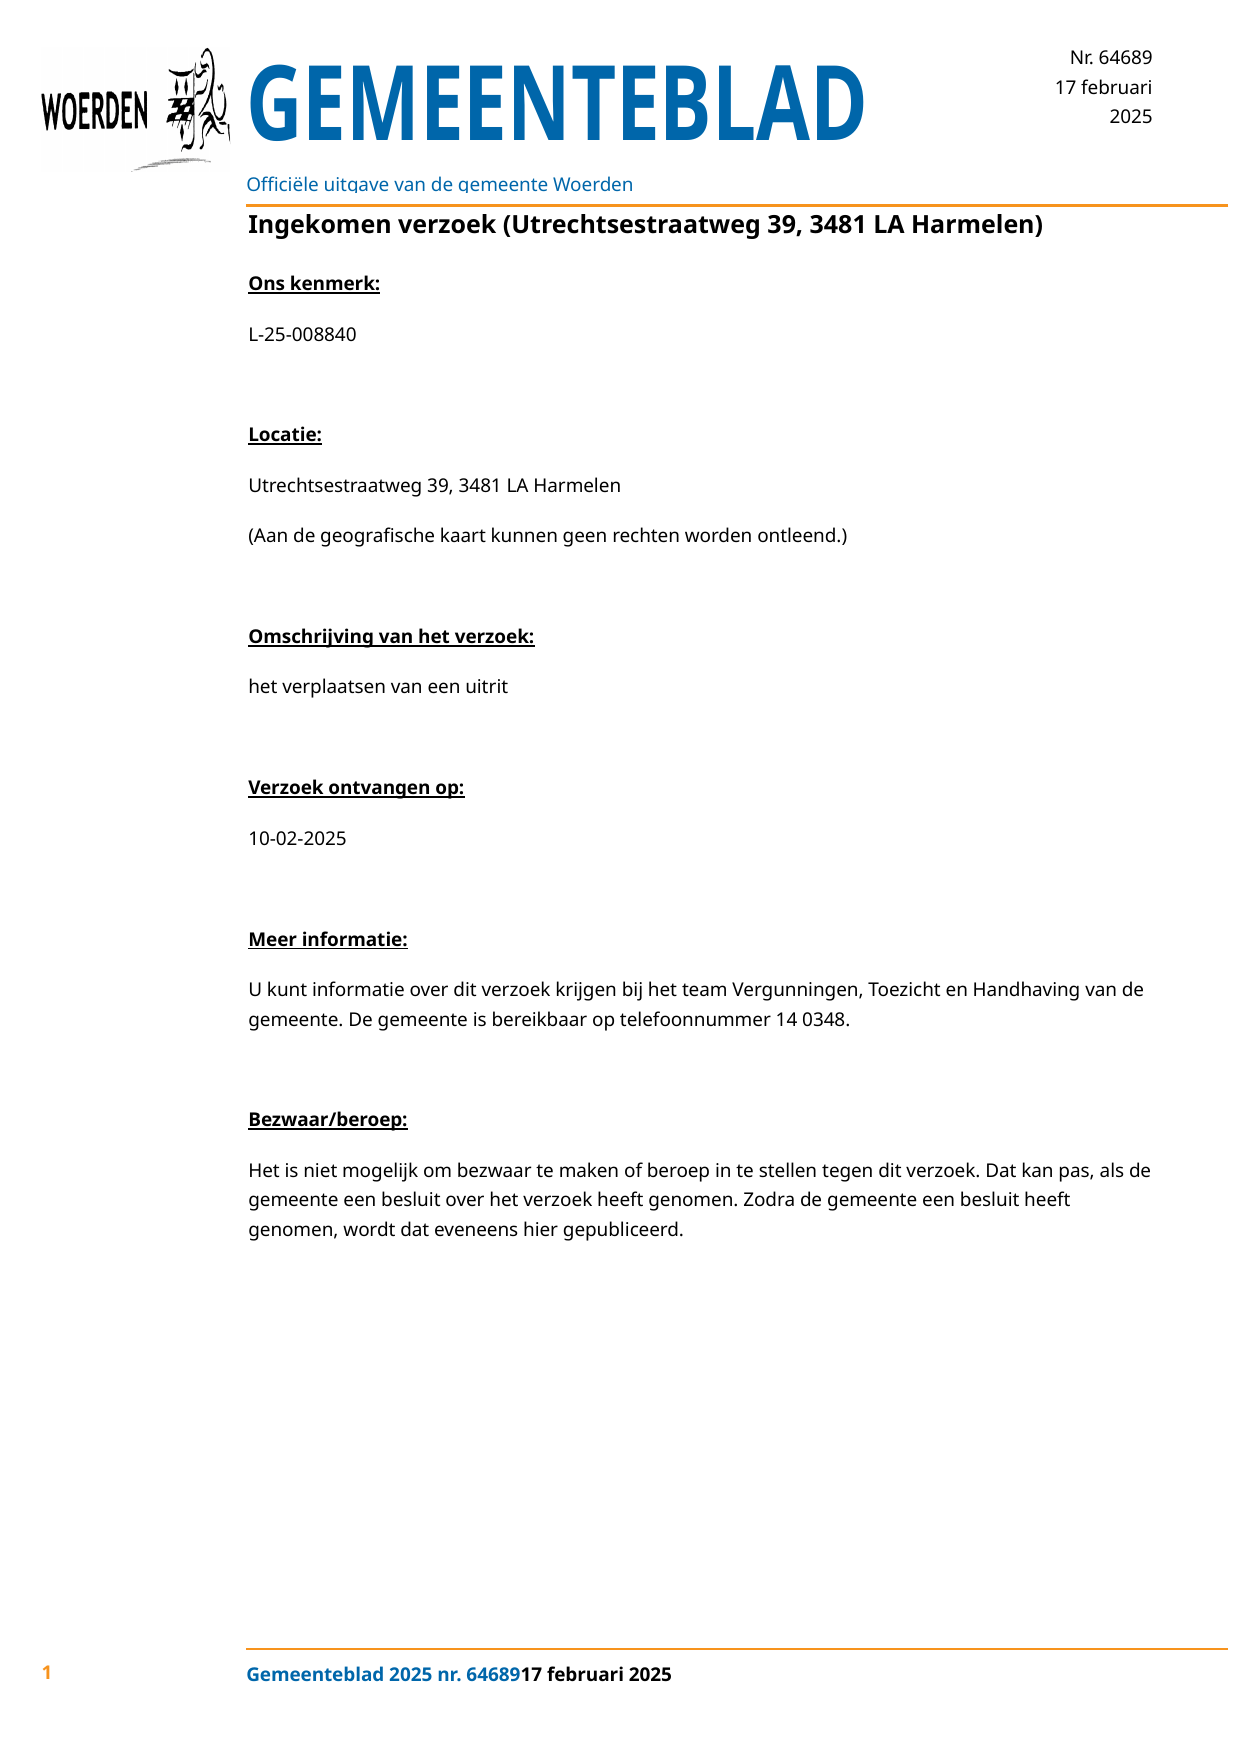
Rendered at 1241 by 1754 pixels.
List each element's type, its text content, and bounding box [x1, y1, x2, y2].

text 10-02-2025 [248, 825, 1152, 851]
text (Aan de geografische kaart kunnen geen rechten worden ontleend.) [248, 522, 1152, 548]
picture [41, 47, 231, 172]
text Meer informatie: [248, 926, 1152, 951]
text Het is niet mogelijk om bezwaar te maken of beroep in te stellen tegen dit verzoek. Dat kan pas, als de gemeente een besluit over het verzoek heeft genomen. Zodra de gemeente een besluit heeft genomen, wordt dat eveneens hier gepubliceerd. [248, 1157, 1152, 1242]
text Ingekomen verzoek (Utrechtsestraatweg 39, 3481 LA Harmelen) [248, 207, 1152, 241]
text het verplaatsen van een uitrit [248, 674, 1152, 699]
text L-25-008840 [248, 321, 1152, 346]
text Locatie: [248, 422, 1152, 447]
text Utrechtsestraatweg 39, 3481 LA Harmelen [248, 472, 1152, 498]
text Omschrijving van het verzoek: [248, 623, 1152, 649]
text Bezwaar/beroep: [248, 1107, 1152, 1132]
text U kunt informatie over dit verzoek krijgen bij het team Vergunningen, Toezicht en Handhaving van de gemeente. De gemeente is bereikbaar op telefoonnummer 14 0348. [248, 976, 1152, 1031]
text Verzoek ontvangen op: [248, 774, 1152, 800]
text Ons kenmerk: [248, 270, 1152, 296]
